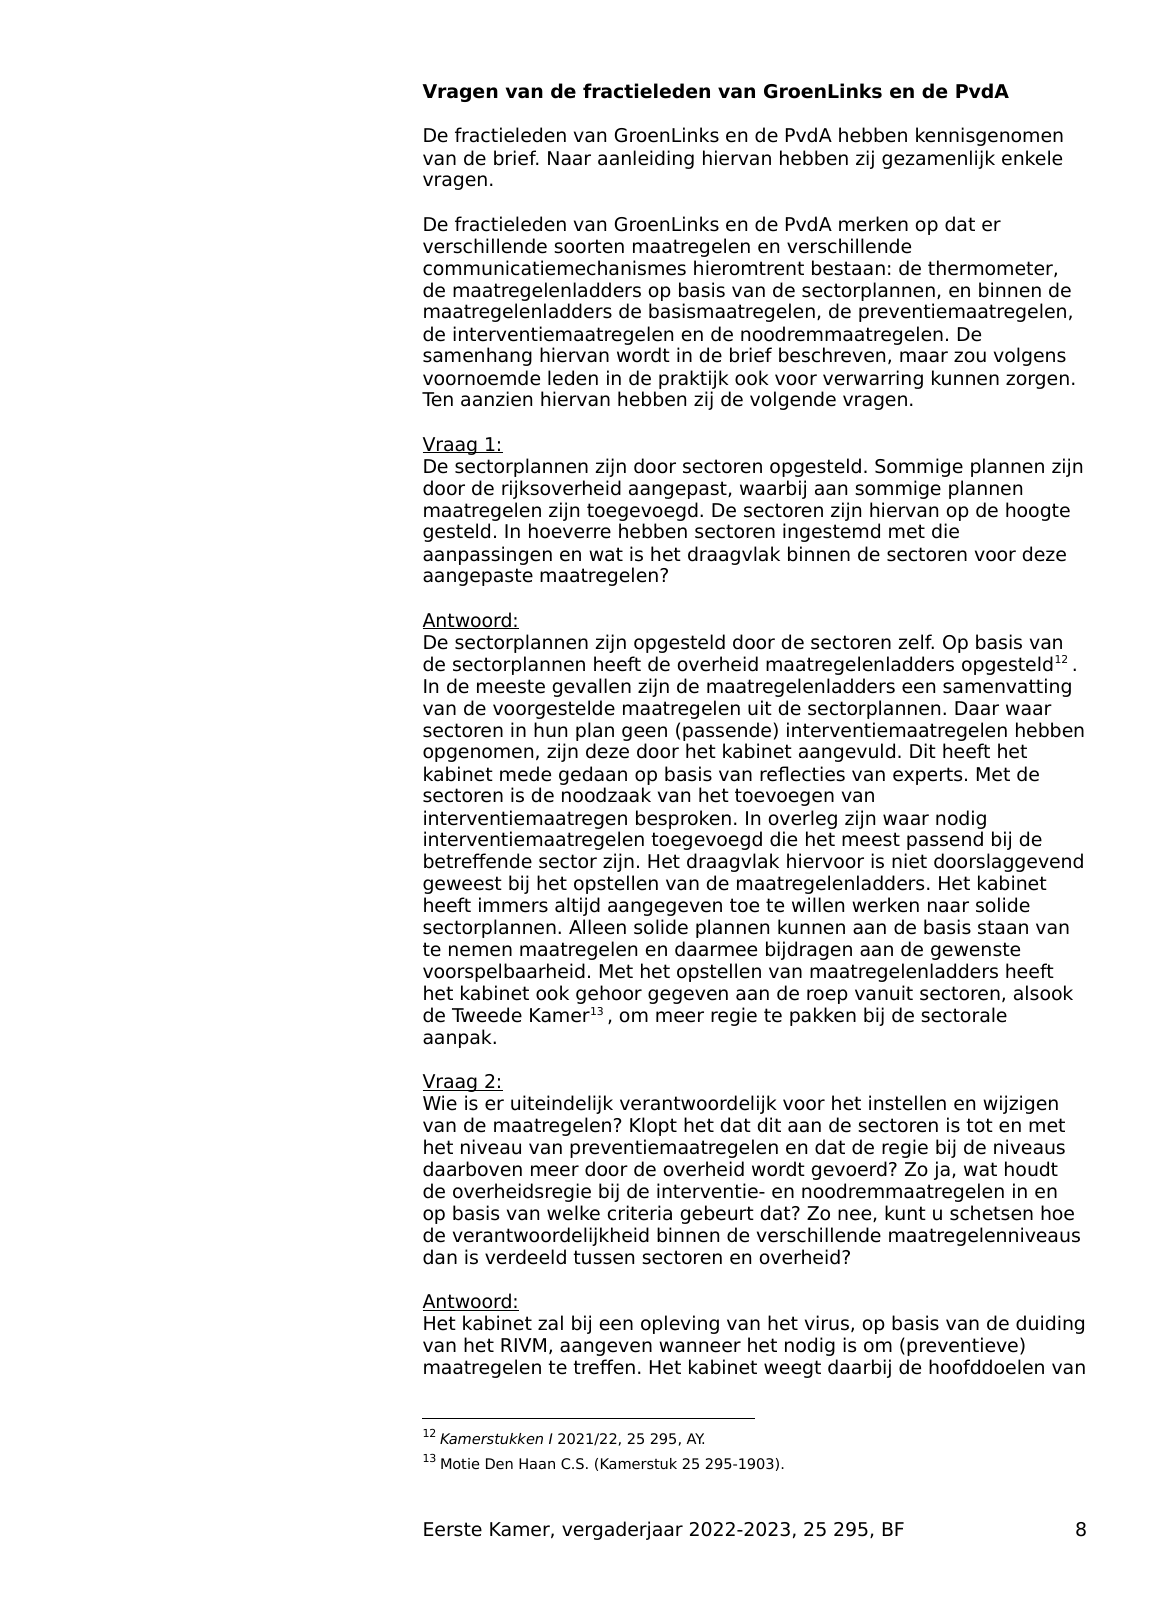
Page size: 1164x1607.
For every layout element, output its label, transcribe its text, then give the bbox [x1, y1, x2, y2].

text De fractieleden van GroenLinks en de PvdA hebben kennisgenomen van de brief. Naar aanleiding hiervan hebben zij gezamenlijk enkele vragen. [422, 125, 1087, 191]
text Het kabinet zal bij een opleving van het virus, op basis van de duiding van het RIVM, aangeven wanneer het nodig is om (preventieve) maatregelen te treffen. Het kabinet weegt daarbij de hoofddoelen van [422, 1313, 1087, 1379]
text De fractieleden van GroenLinks en de PvdA merken op dat er verschillende soorten maatregelen en verschillende communicatiemechanismes hieromtrent bestaan: de thermometer, de maatregelenladders op basis van de sectorplannen, en binnen de maatregelenladders de basismaatregelen, de preventiemaatregelen, de interventiemaatregelen en de noodremmaatregelen. De samenhang hiervan wordt in de brief beschreven, maar zou volgens voornoemde leden in de praktijk ook voor verwarring kunnen zorgen. Ten aanzien hiervan hebben zij de volgende vragen. [422, 213, 1087, 411]
text Kamerstukken I 2021/22, 25 295, AY. [422, 1427, 1087, 1449]
text De sectorplannen zijn opgesteld door de sectoren zelf. Op basis van de sectorplannen heeft de overheid maatregelenladders opgesteld. In de meeste gevallen zijn de maatregelenladders een samenvatting van de voorgestelde maatregelen uit de sectorplannen. Daar waar sectoren in hun plan geen (passende) interventiemaatregelen hebben opgenomen, zijn deze door het kabinet aangevuld. Dit heeft het kabinet mede gedaan op basis van reflecties van experts. Met de sectoren is de noodzaak van het toevoegen van interventiemaatregen besproken. In overleg zijn waar nodig interventiemaatregelen toegevoegd die het meest passend bij de betreffende sector zijn. Het draagvlak hiervoor is niet doorslaggevend geweest bij het opstellen van de maatregelenladders. Het kabinet heeft immers altijd aangegeven toe te willen werken naar solide sectorplannen. Alleen solide plannen kunnen aan de basis staan van te nemen maatregelen en daarmee bijdragen aan de gewenste voorspelbaarheid. Met het opstellen van maatregelenladders heeft het kabinet ook gehoor gegeven aan de roep vanuit sectoren, alsook de Tweede Kamer, om meer regie te pakken bij de sectorale aanpak. [422, 632, 1087, 1049]
text Wie is er uiteindelijk verantwoordelijk voor het instellen en wijzigen van de maatregelen? Klopt het dat dit aan de sectoren is tot en met het niveau van preventiemaatregelen en dat de regie bij de niveaus daarboven meer door de overheid wordt gevoerd? Zo ja, wat houdt de overheidsregie bij de interventie- en noodremmaatregelen in en op basis van welke criteria gebeurt dat? Zo nee, kunt u schetsen hoe de verantwoordelijkheid binnen de verschillende maatregelenniveaus dan is verdeeld tussen sectoren en overheid? [422, 1093, 1087, 1269]
text De sectorplannen zijn door sectoren opgesteld. Sommige plannen zijn door de rijksoverheid aangepast, waarbij aan sommige plannen maatregelen zijn toegevoegd. De sectoren zijn hiervan op de hoogte gesteld. In hoeverre hebben sectoren ingestemd met die aanpassingen en wat is het draagvlak binnen de sectoren voor deze aangepaste maatregelen? [422, 456, 1087, 587]
text Motie Den Haan C.S. (Kamerstuk 25 295-1903). [422, 1452, 1087, 1474]
text Antwoord: [422, 1291, 1087, 1313]
subtitle Vragen van de fractieleden van GroenLinks en de PvdA [422, 81, 1087, 103]
text Antwoord: [422, 609, 1087, 632]
text Vraag 1: [422, 433, 1087, 456]
text Vraag 2: [422, 1071, 1087, 1093]
